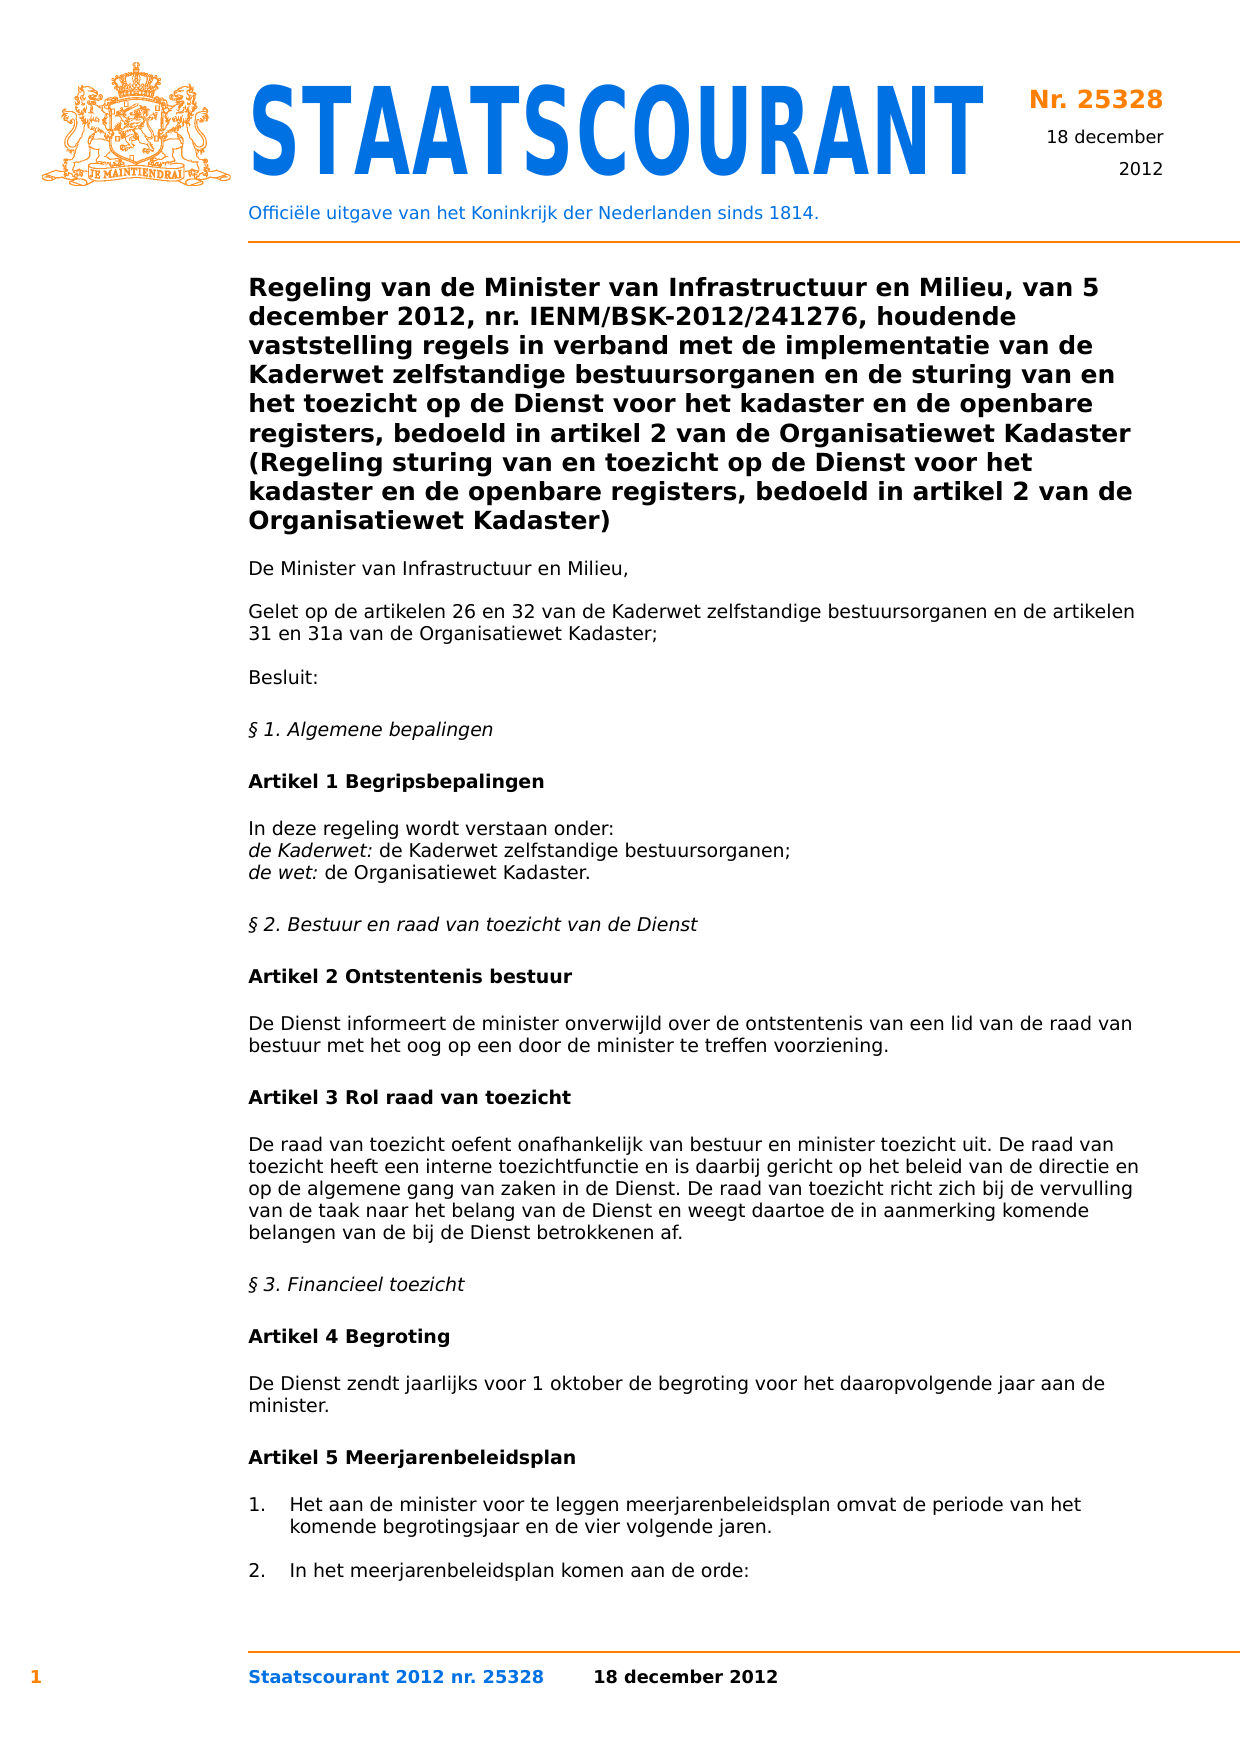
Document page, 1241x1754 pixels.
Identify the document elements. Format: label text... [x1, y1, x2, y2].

subtitle Regeling van de Minister van Infrastructuur en Milieu, van 5 december 2012, nr. IENM/BSK-2012/241276, houdende vaststelling regels in verband met de implementatie van de Kaderwet zelfstandige bestuursorganen en de sturing van en het toezicht op de Dienst voor het kadaster en de openbare registers, bedoeld in artikel 2 van de Organisatiewet Kadaster (Regeling sturing van en toezicht op de Dienst voor het kadaster en de openbare registers, bedoeld in artikel 2 van de Organisatiewet Kadaster) [248, 273, 1163, 536]
table_cell 18 december [998, 121, 1240, 153]
text In deze regeling wordt verstaan onder: [248, 818, 1163, 840]
subtitle Artikel 4 Begroting [248, 1326, 1163, 1348]
text 1. Het aan de minister voor te leggen meerjarenbeleidsplan omvat de periode van het komende begrotingsjaar en de vier volgende jaren. [248, 1494, 1163, 1538]
text De Minister van Infrastructuur en Milieu, [248, 557, 1163, 579]
table_header Nr. 25328 [998, 62, 1240, 121]
picture [41, 62, 231, 186]
subtitle Artikel 1 Begripsbepalingen [248, 771, 1163, 793]
table_cell 2012 [998, 153, 1240, 203]
subtitle § 1. Algemene bepalingen [248, 719, 1163, 741]
text De Dienst zendt jaarlijks voor 1 oktober de begroting voor het daaropvolgende jaar aan de minister. [248, 1373, 1163, 1417]
subtitle Artikel 5 Meerjarenbeleidsplan [248, 1447, 1163, 1469]
text Gelet op de artikelen 26 en 32 van de Kaderwet zelfstandige bestuursorganen en de artikelen 31 en 31a van de Organisatiewet Kadaster; [248, 601, 1163, 645]
table_header [25, 62, 248, 241]
subtitle § 2. Bestuur en raad van toezicht van de Dienst [248, 914, 1163, 936]
text Besluit: [248, 667, 1163, 689]
text De Dienst informeert de minister onverwijld over de ontstentenis van een lid van de raad van bestuur met het oog op een door de minister te treffen voorziening. [248, 1013, 1163, 1057]
subtitle § 3. Financieel toezicht [248, 1274, 1163, 1296]
text De raad van toezicht oefent onafhankelijk van bestuur en minister toezicht uit. De raad van toezicht heeft een interne toezichtfunctie en is daarbij gericht op het beleid van de directie en op de algemene gang van zaken in de Dienst. De raad van toezicht richt zich bij de vervulling van de taak naar het belang van de Dienst en weegt daartoe de in aanmerking komende belangen van de bij de Dienst betrokkenen af. [248, 1134, 1163, 1244]
text de wet: de Organisatiewet Kadaster. [248, 862, 1163, 884]
text 2. In het meerjarenbeleidsplan komen aan de orde: [248, 1559, 1163, 1581]
text de Kaderwet: de Kaderwet zelfstandige bestuursorganen; [248, 840, 1163, 862]
table_header STAATSCOURANT [248, 62, 998, 203]
subtitle Artikel 3 Rol raad van toezicht [248, 1087, 1163, 1109]
table_cell Officiële uitgave van het Koninkrijk der Nederlanden sinds 1814. [248, 203, 1240, 241]
subtitle Artikel 2 Ontstentenis bestuur [248, 966, 1163, 988]
